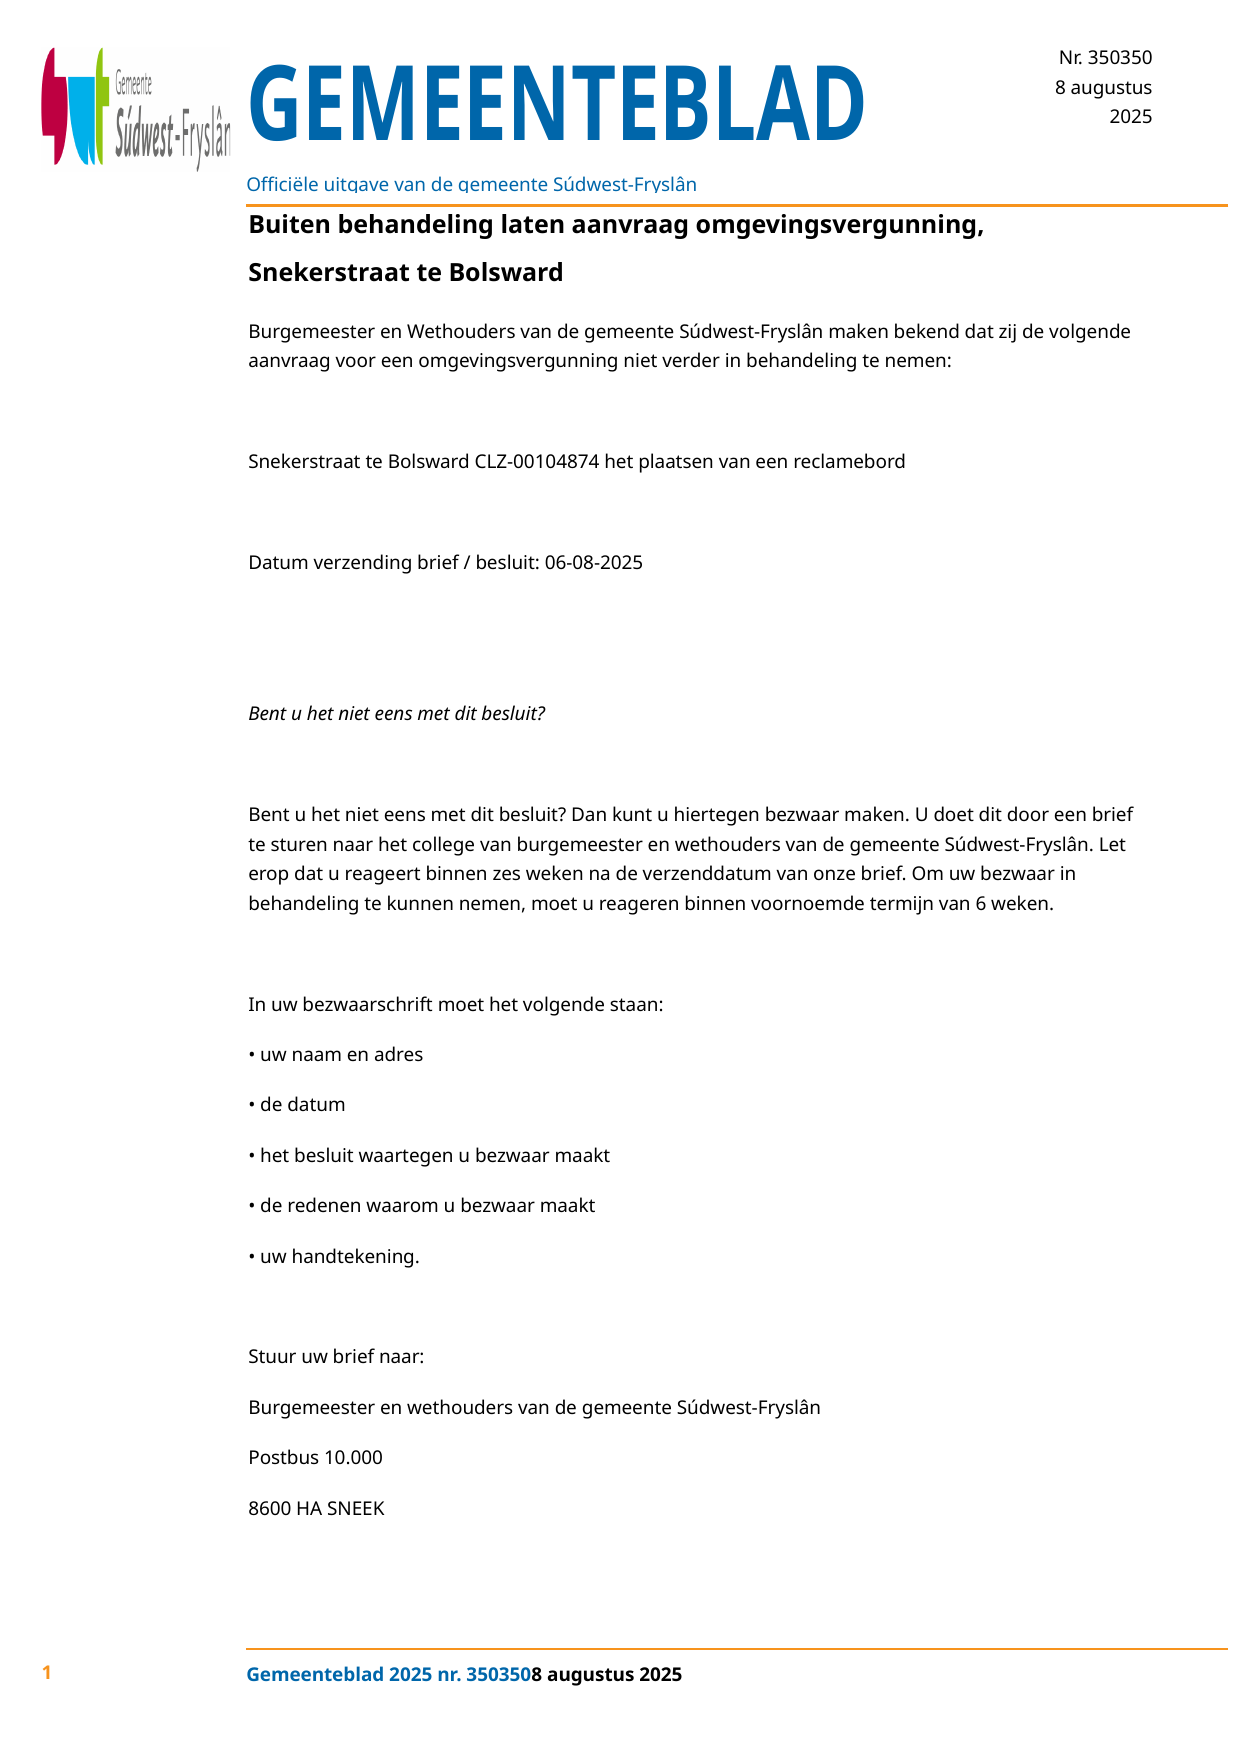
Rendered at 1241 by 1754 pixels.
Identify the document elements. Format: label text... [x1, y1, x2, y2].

text • de redenen waarom u bezwaar maakt [248, 1192, 1152, 1218]
text • het besluit waartegen u bezwaar maakt [248, 1142, 1152, 1168]
text Bent u het niet eens met dit besluit? Dan kunt u hiertegen bezwaar maken. U doet dit door een brief te sturen naar het college van burgemeester en wethouders van de gemeente Súdwest-Fryslân. Let erop dat u reageert binnen zes weken na de verzenddatum van onze brief. Om uw bezwaar in behandeling te kunnen nemen, moet u reageren binnen voornoemde termijn van 6 weken. [248, 801, 1152, 916]
text • uw naam en adres [248, 1041, 1152, 1067]
text Burgemeester en Wethouders van de gemeente Súdwest-Fryslân maken bekend dat zij de volgende aanvraag voor een omgevingsvergunning niet verder in behandeling te nemen: [248, 318, 1152, 373]
text • uw handtekening. [248, 1243, 1152, 1269]
text • de datum [248, 1092, 1152, 1117]
text Datum verzending brief / besluit: 06-08-2025 [248, 549, 1152, 575]
text Postbus 10.000 [248, 1444, 1152, 1470]
text Buiten behandeling laten aanvraag omgevingsvergunning, Snekerstraat te Bolsward [248, 207, 1152, 288]
text Bent u het niet eens met dit besluit? [248, 700, 1152, 726]
text Stuur uw brief naar: [248, 1344, 1152, 1369]
text 8600 HA SNEEK [248, 1495, 1152, 1521]
text In uw bezwaarschrift moet het volgende staan: [248, 991, 1152, 1017]
picture [41, 47, 231, 172]
text Snekerstraat te Bolsward CLZ-00104874 het plaatsen van een reclamebord [248, 448, 1152, 474]
text Burgemeester en wethouders van de gemeente Súdwest-Fryslân [248, 1394, 1152, 1420]
